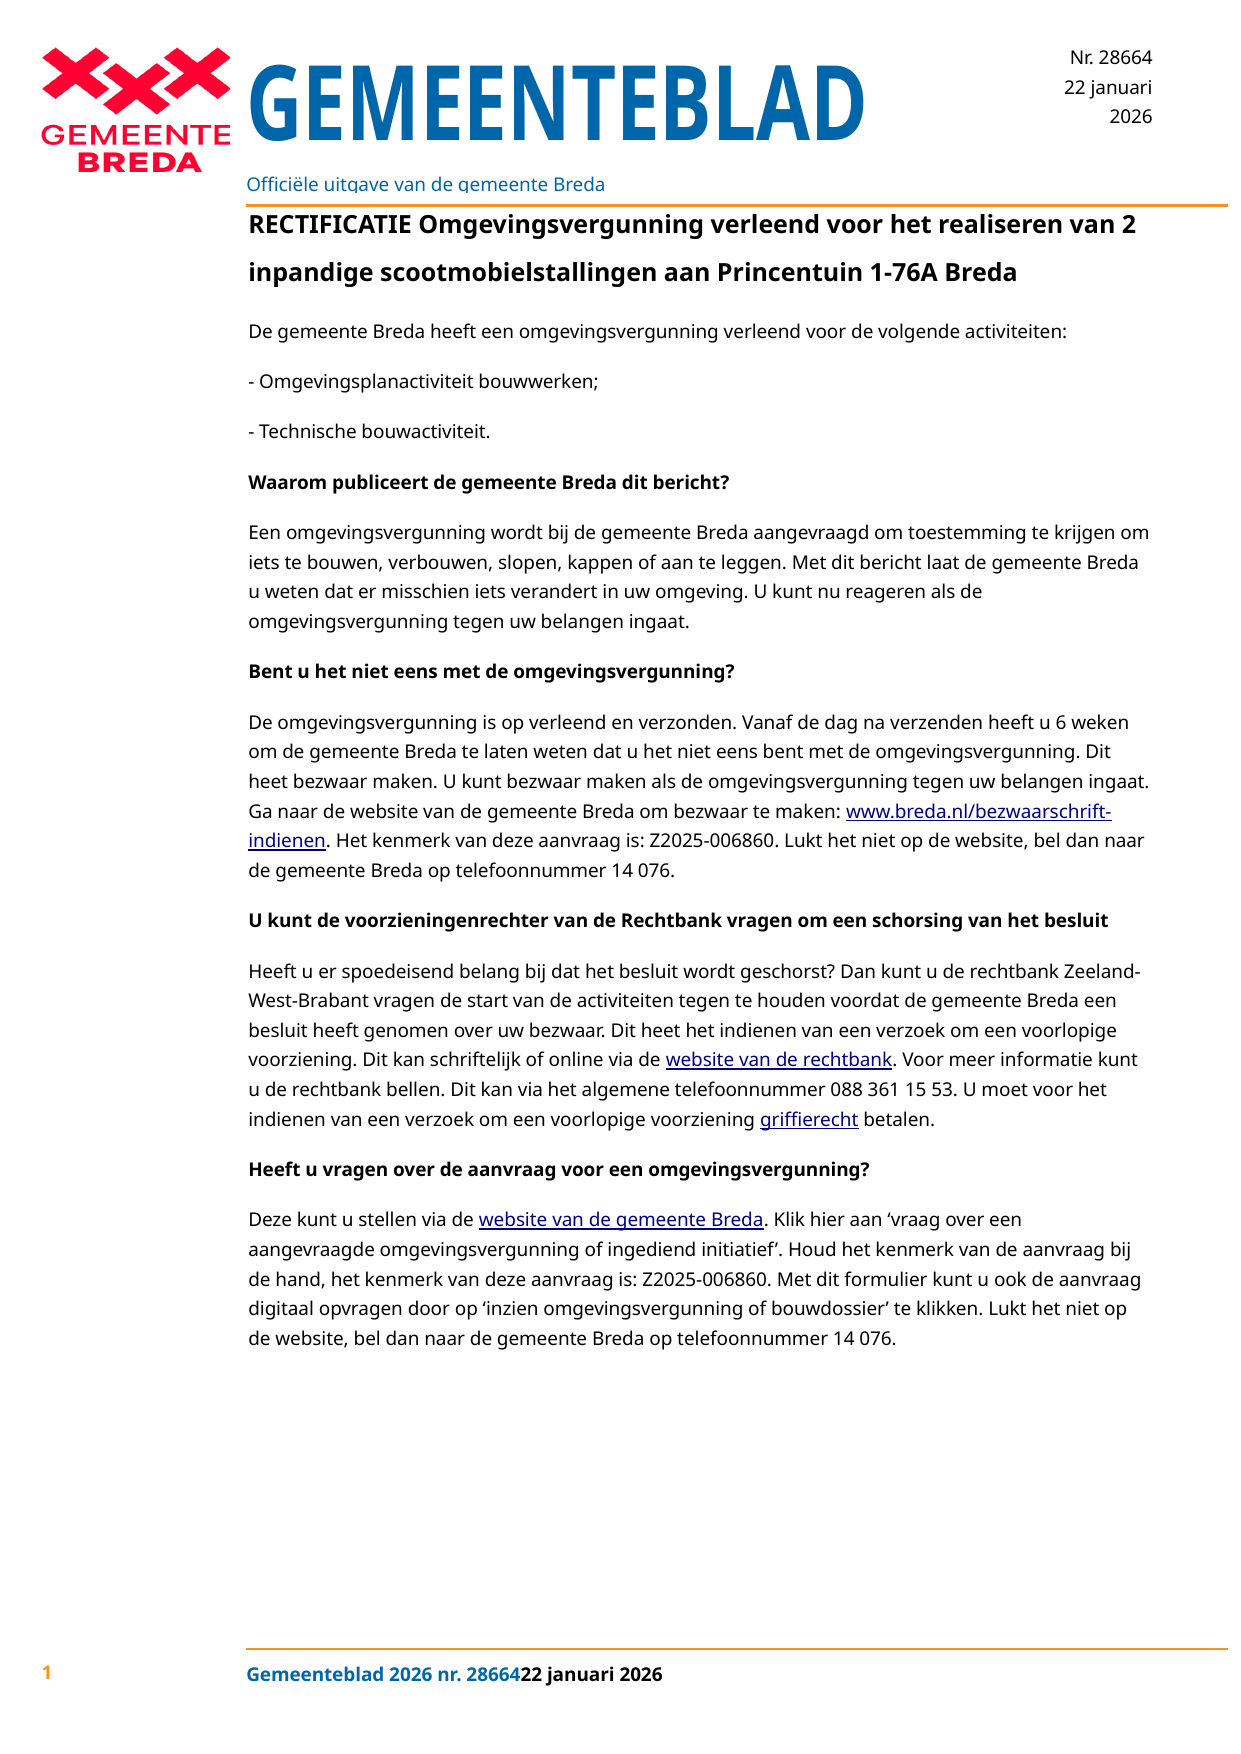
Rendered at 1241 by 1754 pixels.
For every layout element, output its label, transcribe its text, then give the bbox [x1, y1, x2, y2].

text - Omgevingsplanactiviteit bouwwerken; [248, 368, 1152, 394]
text De gemeente Breda heeft een omgevingsvergunning verleend voor de volgende activiteiten: [248, 318, 1152, 344]
text Heeft u er spoedeisend belang bij dat het besluit wordt geschorst? Dan kunt u de rechtbank Zeeland-West-Brabant vragen de start van de activiteiten tegen te houden voordat de gemeente Breda een besluit heeft genomen over uw bezwaar. Dit heet het indienen van een verzoek om een voorlopige voorziening. Dit kan schriftelijk of online via de website van de rechtbank. Voor meer informatie kunt u de rechtbank bellen. Dit kan via het algemene telefoonnummer 088 361 15 53. U moet voor het indienen van een verzoek om een voorlopige voorziening griffierecht betalen. [248, 958, 1152, 1132]
text De omgevingsvergunning is op verleend en verzonden. Vanaf de dag na verzenden heeft u 6 weken om de gemeente Breda te laten weten dat u het niet eens bent met de omgevingsvergunning. Dit heet bezwaar maken. U kunt bezwaar maken als de omgevingsvergunning tegen uw belangen ingaat. Ga naar de website van de gemeente Breda om bezwaar te maken: www.breda.nl/bezwaarschrift-indienen. Het kenmerk van deze aanvraag is: Z2025-006860. Lukt het niet op de website, bel dan naar de gemeente Breda op telefoonnummer 14 076. [248, 709, 1152, 883]
text Deze kunt u stellen via de website van de gemeente Breda. Klik hier aan ‘vraag over een aangevraagde omgevingsvergunning of ingediend initiatief’. Houd het kenmerk van de aanvraag bij de hand, het kenmerk van deze aanvraag is: Z2025-006860. Met dit formulier kunt u ook de aanvraag digitaal opvragen door op ‘inzien omgevingsvergunning of bouwdossier’ te klikken. Lukt het niet op de website, bel dan naar de gemeente Breda op telefoonnummer 14 076. [248, 1207, 1152, 1351]
picture [41, 47, 231, 172]
text Bent u het niet eens met de omgevingsvergunning? [248, 659, 1152, 684]
text Een omgevingsvergunning wordt bij de gemeente Breda aangevraagd om toestemming te krijgen om iets te bouwen, verbouwen, slopen, kappen of aan te leggen. Met dit bericht laat de gemeente Breda u weten dat er misschien iets verandert in uw omgeving. U kunt nu reageren als de omgevingsvergunning tegen uw belangen ingaat. [248, 519, 1152, 634]
text U kunt de voorzieningenrechter van de Rechtbank vragen om een schorsing van het besluit [248, 907, 1152, 933]
text - Technische bouwactiviteit. [248, 419, 1152, 444]
text Waarom publiceert de gemeente Breda dit bericht? [248, 469, 1152, 495]
text RECTIFICATIE Omgevingsvergunning verleend voor het realiseren van 2 inpandige scootmobielstallingen aan Princentuin 1-76A Breda [248, 207, 1152, 288]
text Heeft u vragen over de aanvraag voor een omgevingsvergunning? [248, 1156, 1152, 1182]
